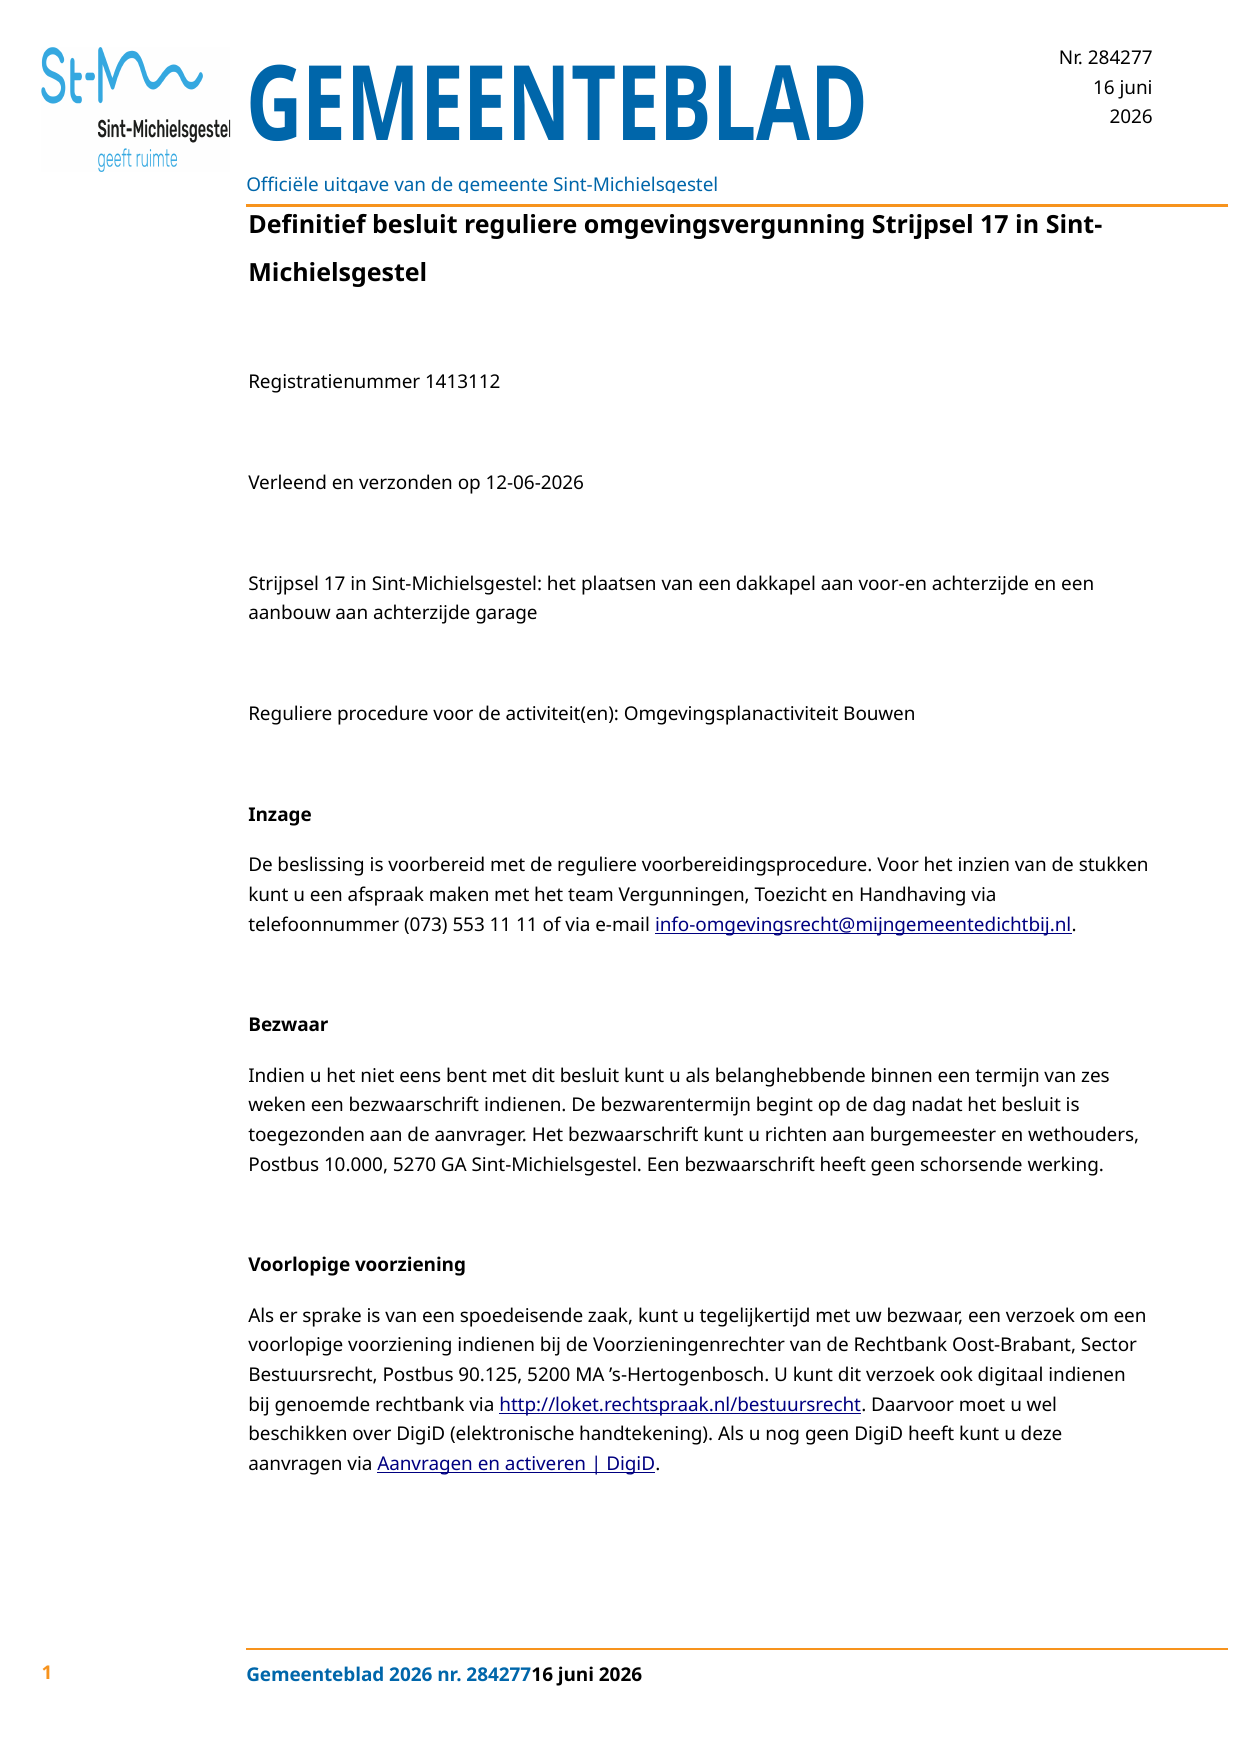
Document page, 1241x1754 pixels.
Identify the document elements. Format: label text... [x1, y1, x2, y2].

text Indien u het niet eens bent met dit besluit kunt u als belanghebbende binnen een termijn van zes weken een bezwaarschrift indienen. De bezwarentermijn begint op de dag nadat het besluit is toegezonden aan de aanvrager. Het bezwaarschrift kunt u richten aan burgemeester en wethouders, Postbus 10.000, 5270 GA Sint-Michielsgestel. Een bezwaarschrift heeft geen schorsende werking. [248, 1062, 1152, 1177]
text Voorlopige voorziening [248, 1252, 1152, 1277]
text Strijpsel 17 in Sint-Michielsgestel: het plaatsen van een dakkapel aan voor-en achterzijde en een aanbouw aan achterzijde garage [248, 570, 1152, 625]
text Inzage [248, 801, 1152, 827]
text Registratienummer 1413112 [248, 368, 1152, 394]
text Verleend en verzonden op 12-06-2026 [248, 469, 1152, 495]
text De beslissing is voorbereid met de reguliere voorbereidingsprocedure. Voor het inzien van de stukken kunt u een afspraak maken met het team Vergunningen, Toezicht en Handhaving via telefoonnummer (073) 553 11 11 of via e-mail info-omgevingsrecht@mijngemeentedichtbij.nl. [248, 852, 1152, 937]
text Als er sprake is van een spoedeisende zaak, kunt u tegelijkertijd met uw bezwaar, een verzoek om een voorlopige voorziening indienen bij de Voorzieningenrechter van de Rechtbank Oost-Brabant, Sector Bestuursrecht, Postbus 90.125, 5200 MA ’s-Hertogenbosch. U kunt dit verzoek ook digitaal indienen bij genoemde rechtbank via http://loket.rechtspraak.nl/bestuursrecht. Daarvoor moet u wel beschikken over DigiD (elektronische handtekening). Als u nog geen DigiD heeft kunt u deze aanvragen via Aanvragen en activeren | DigiD. [248, 1302, 1152, 1476]
text Definitief besluit reguliere omgevingsvergunning Strijpsel 17 in Sint-Michielsgestel [248, 207, 1152, 288]
text Reguliere procedure voor de activiteit(en): Omgevingsplanactiviteit Bouwen [248, 700, 1152, 726]
picture [41, 47, 231, 172]
text Bezwaar [248, 1012, 1152, 1037]
